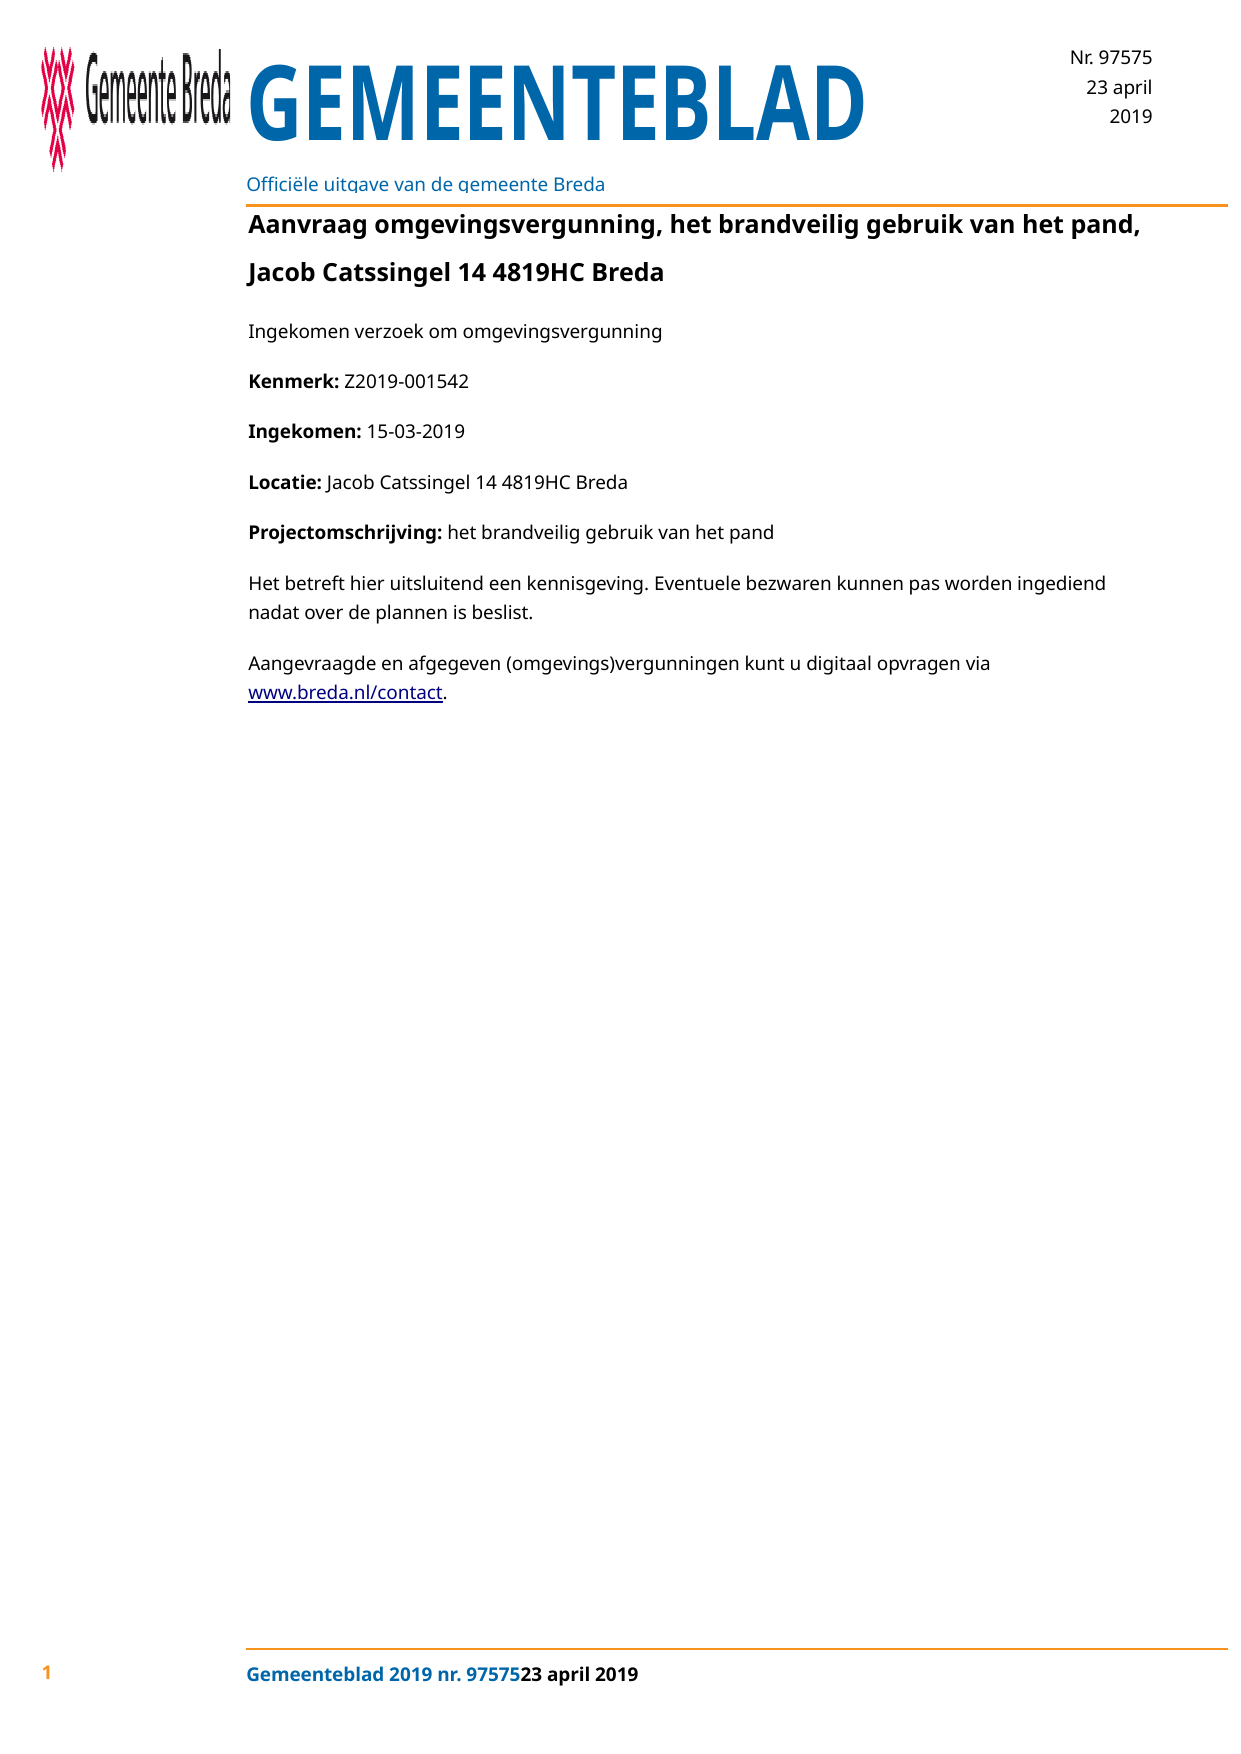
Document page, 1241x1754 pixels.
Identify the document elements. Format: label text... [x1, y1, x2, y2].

text Ingekomen: 15-03-2019 [248, 419, 1152, 444]
text Het betreft hier uitsluitend een kennisgeving. Eventuele bezwaren kunnen pas worden ingediend nadat over de plannen is beslist. [248, 570, 1152, 625]
picture [41, 47, 231, 172]
text Kenmerk: Z2019-001542 [248, 368, 1152, 394]
text Aangevraagde en afgegeven (omgevings)vergunningen kunt u digitaal opvragen via www.breda.nl/contact. [248, 650, 1152, 705]
text Projectomschrijving: het brandveilig gebruik van het pand [248, 519, 1152, 545]
text Locatie: Jacob Catssingel 14 4819HC Breda [248, 469, 1152, 495]
text Aanvraag omgevingsvergunning, het brandveilig gebruik van het pand, Jacob Catssingel 14 4819HC Breda [248, 207, 1152, 288]
text Ingekomen verzoek om omgevingsvergunning [248, 318, 1152, 344]
